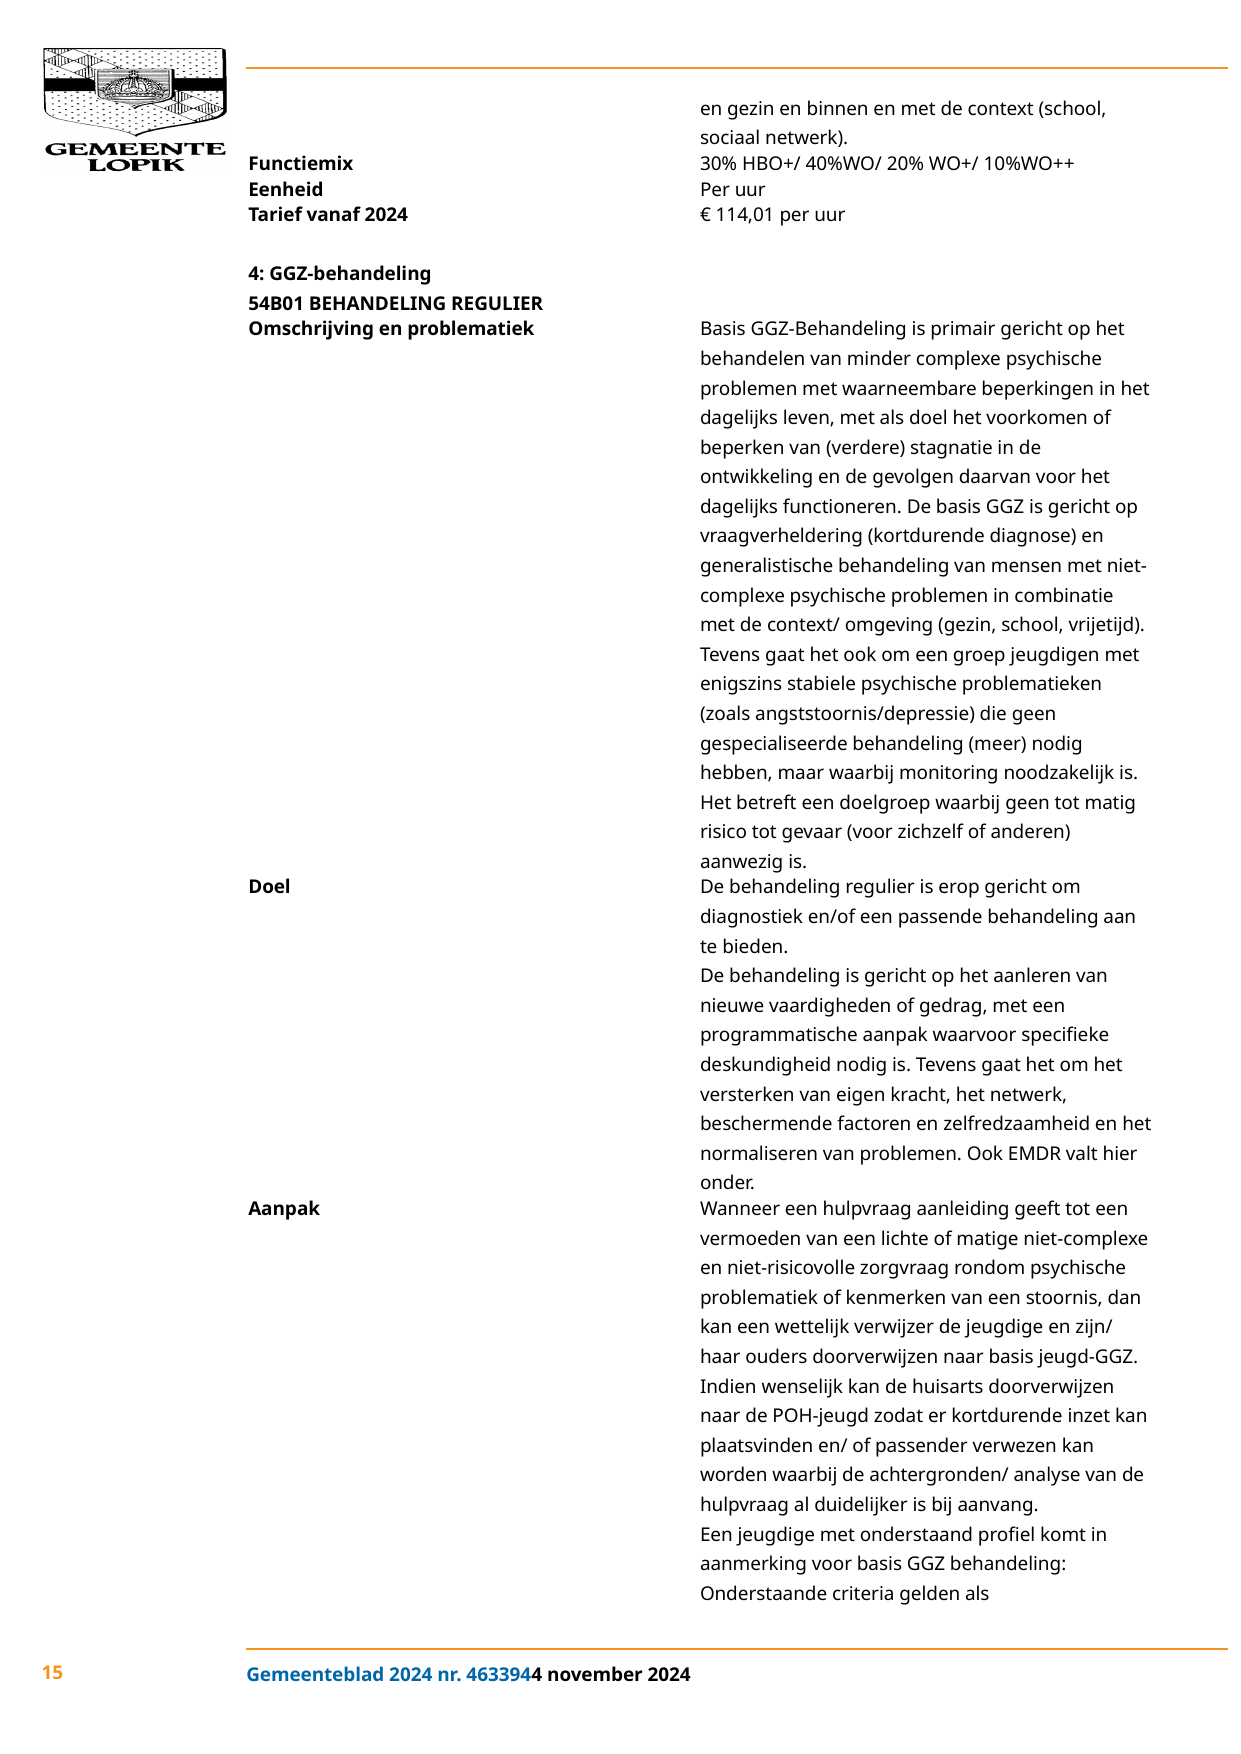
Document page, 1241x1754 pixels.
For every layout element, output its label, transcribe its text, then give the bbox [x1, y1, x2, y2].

table_cell [248, 95, 700, 150]
table_cell Wanneer een hulpvraag aanleiding geeft tot een vermoeden van een lichte of matige niet-complexe en niet-risicovolle zorgvraag rondom psychische problematiek of kenmerken van een stoornis, dan kan een wettelijk verwijzer de jeugdige en zijn/ haar ouders doorverwijzen naar basis jeugd-GGZ. Indien wenselijk kan de huisarts doorverwijzen naar de POH-jeugd zodat er kortdurende inzet kan plaatsvinden en/ of passender verwezen kan worden waarbij de achtergronden/ analyse van de hulpvraag al duidelijker is bij aanvang. Een jeugdige met onderstaand profiel komt in aanmerking voor basis GGZ behandeling: Onderstaande criteria gelden als [700, 1195, 1152, 1606]
table_header 54B01 BEHANDELING REGULIER [248, 290, 1152, 316]
table_cell Basis GGZ-Behandeling is primair gericht op het behandelen van minder complexe psychische problemen met waarneembare beperkingen in het dagelijks leven, met als doel het voorkomen of beperken van (verdere) stagnatie in de ontwikkeling en de gevolgen daarvan voor het dagelijks functioneren. De basis GGZ is gericht op vraagverheldering (kortdurende diagnose) en generalistische behandeling van mensen met niet-complexe psychische problemen in combinatie met de context/ omgeving (gezin, school, vrijetijd). Tevens gaat het ook om een groep jeugdigen met enigszins stabiele psychische problematieken (zoals angststoornis/depressie) die geen gespecialiseerde behandeling (meer) nodig hebben, maar waarbij monitoring noodzakelijk is. Het betreft een doelgroep waarbij geen tot matig risico tot gevaar (voor zichzelf of anderen) aanwezig is. [700, 316, 1152, 874]
table_cell 30% HBO+/ 40%WO/ 20% WO+/ 10%WO++ [700, 150, 1152, 176]
table_cell Tarief vanaf 2024 [248, 202, 700, 227]
table_cell De behandeling regulier is erop gericht om diagnostiek en/of een passende behandeling aan te bieden. De behandeling is gericht op het aanleren van nieuwe vaardigheden of gedrag, met een programmatische aanpak waarvoor specifieke deskundigheid nodig is. Tevens gaat het om het versterken van eigen kracht, het netwerk, beschermende factoren en zelfredzaamheid en het normaliseren van problemen. Ook EMDR valt hier onder. [700, 874, 1152, 1195]
table_cell Per uur [700, 176, 1152, 202]
table_cell Omschrijving en problematiek [248, 316, 700, 874]
picture [41, 47, 231, 172]
table_cell € 114,01 per uur [700, 202, 1152, 227]
table_cell Aanpak [248, 1195, 700, 1606]
table_cell Doel [248, 874, 700, 1195]
table_cell Functiemix [248, 150, 700, 176]
table_cell en gezin en binnen en met de context (school, sociaal netwerk). [700, 95, 1152, 150]
table_cell Eenheid [248, 176, 700, 202]
text 4: GGZ-behandeling [248, 260, 1152, 286]
